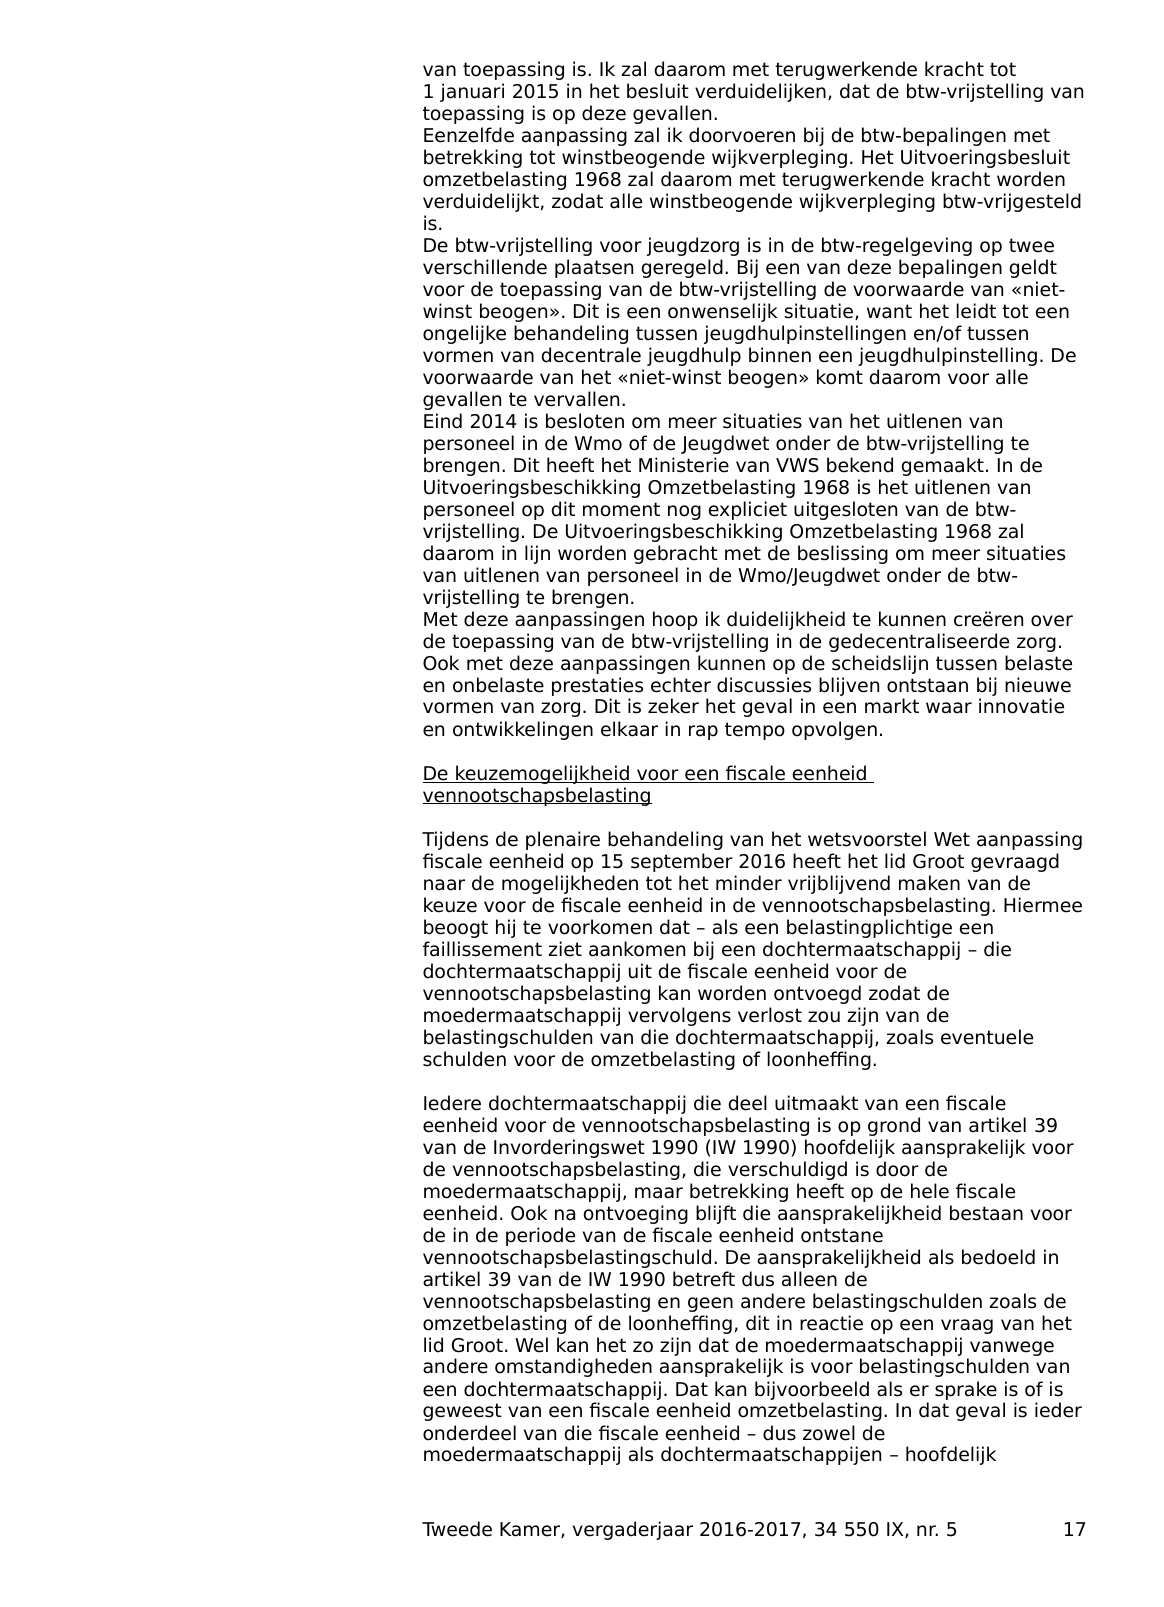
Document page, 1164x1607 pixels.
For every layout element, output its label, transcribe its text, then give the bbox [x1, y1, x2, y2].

text van toepassing is. Ik zal daarom met terugwerkende kracht tot 1 januari 2015 in het besluit verduidelijken, dat de btw-vrijstelling van toepassing is op deze gevallen. [422, 59, 1087, 125]
subtitle De keuzemogelijkheid voor een fiscale eenheid vennootschapsbelasting [422, 763, 1087, 807]
text Met deze aanpassingen hoop ik duidelijkheid te kunnen creëren over de toepassing van de btw-vrijstelling in de gedecentraliseerde zorg. Ook met deze aanpassingen kunnen op de scheidslijn tussen belaste en onbelaste prestaties echter discussies blijven ontstaan bij nieuwe vormen van zorg. Dit is zeker het geval in een markt waar innovatie en ontwikkelingen elkaar in rap tempo opvolgen. [422, 608, 1087, 740]
text De btw-vrijstelling voor jeugdzorg is in de btw-regelgeving op twee verschillende plaatsen geregeld. Bij een van deze bepalingen geldt voor de toepassing van de btw-vrijstelling de voorwaarde van «niet-winst beogen». Dit is een onwenselijk situatie, want het leidt tot een ongelijke behandeling tussen jeugdhulpinstellingen en/of tussen vormen van decentrale jeugdhulp binnen een jeugdhulpinstelling. De voorwaarde van het «niet-winst beogen» komt daarom voor alle gevallen te vervallen. [422, 235, 1087, 411]
text Eenzelfde aanpassing zal ik doorvoeren bij de btw-bepalingen met betrekking tot winstbeogende wijkverpleging. Het Uitvoeringsbesluit omzetbelasting 1968 zal daarom met terugwerkende kracht worden verduidelijkt, zodat alle winstbeogende wijkverpleging btw-vrijgesteld is. [422, 125, 1087, 235]
text Iedere dochtermaatschappij die deel uitmaakt van een fiscale eenheid voor de vennootschapsbelasting is op grond van artikel 39 van de Invorderingswet 1990 (IW 1990) hoofdelijk aansprakelijk voor de vennootschapsbelasting, die verschuldigd is door de moedermaatschappij, maar betrekking heeft op de hele fiscale eenheid. Ook na ontvoeging blijft die aansprakelijkheid bestaan voor de in de periode van de fiscale eenheid ontstane vennootschapsbelastingschuld. De aansprakelijkheid als bedoeld in artikel 39 van de IW 1990 betreft dus alleen de vennootschapsbelasting en geen andere belastingschulden zoals de omzetbelasting of de loonheffing, dit in reactie op een vraag van het lid Groot. Wel kan het zo zijn dat de moedermaatschappij vanwege andere omstandigheden aansprakelijk is voor belastingschulden van een dochtermaatschappij. Dat kan bijvoorbeeld als er sprake is of is geweest van een fiscale eenheid omzetbelasting. In dat geval is ieder onderdeel van die fiscale eenheid – dus zowel de moedermaatschappij als dochtermaatschappijen – hoofdelijk [422, 1093, 1087, 1466]
text Eind 2014 is besloten om meer situaties van het uitlenen van personeel in de Wmo of de Jeugdwet onder de btw-vrijstelling te brengen. Dit heeft het Ministerie van VWS bekend gemaakt. In de Uitvoeringsbeschikking Omzetbelasting 1968 is het uitlenen van personeel op dit moment nog expliciet uitgesloten van de btw-vrijstelling. De Uitvoeringsbeschikking Omzetbelasting 1968 zal daarom in lijn worden gebracht met de beslissing om meer situaties van uitlenen van personeel in de Wmo/Jeugdwet onder de btw-vrijstelling te brengen. [422, 411, 1087, 608]
text Tijdens de plenaire behandeling van het wetsvoorstel Wet aanpassing fiscale eenheid op 15 september 2016 heeft het lid Groot gevraagd naar de mogelijkheden tot het minder vrijblijvend maken van de keuze voor de fiscale eenheid in de vennootschapsbelasting. Hiermee beoogt hij te voorkomen dat – als een belastingplichtige een faillissement ziet aankomen bij een dochtermaatschappij – die dochtermaatschappij uit de fiscale eenheid voor de vennootschapsbelasting kan worden ontvoegd zodat de moedermaatschappij vervolgens verlost zou zijn van de belastingschulden van die dochtermaatschappij, zoals eventuele schulden voor de omzetbelasting of loonheffing. [422, 829, 1087, 1071]
